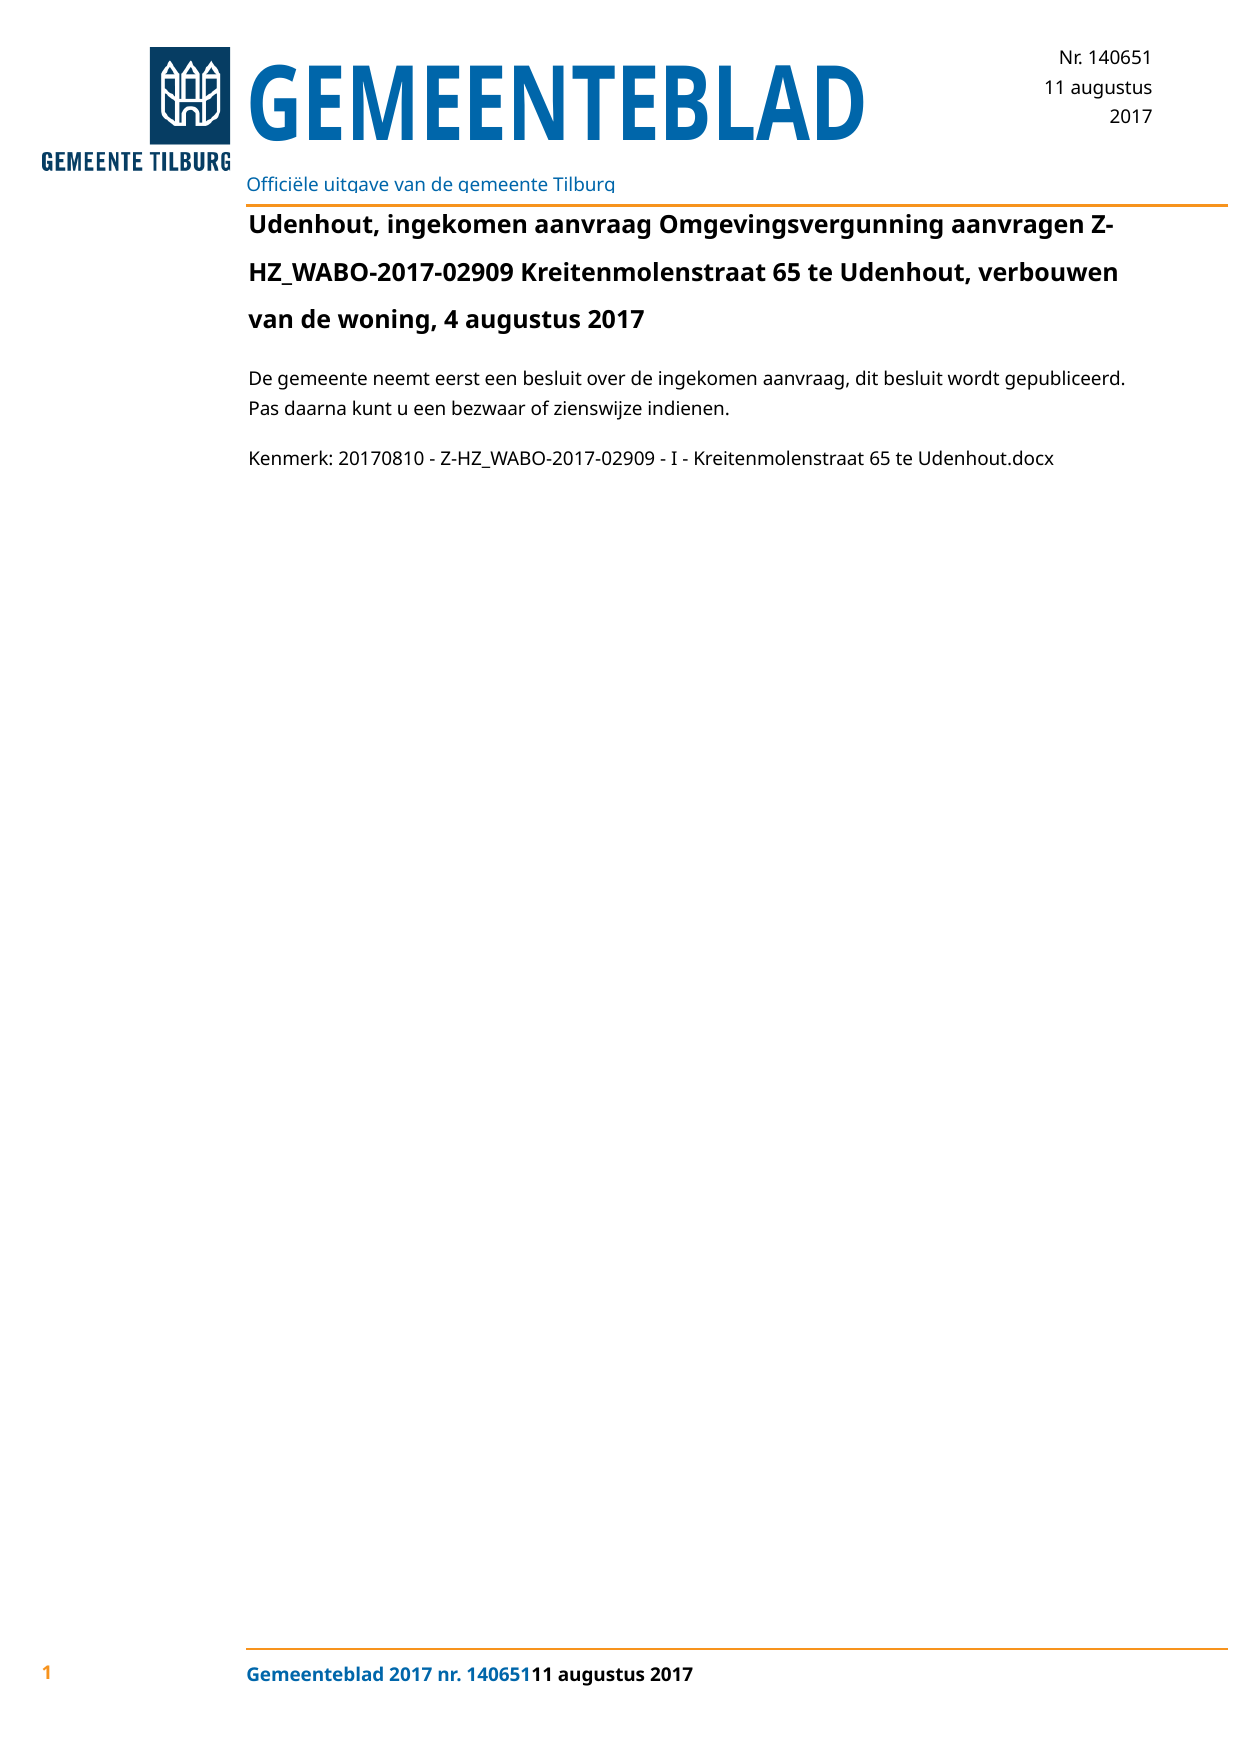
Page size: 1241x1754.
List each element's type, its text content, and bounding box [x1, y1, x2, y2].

picture [41, 47, 231, 172]
text De gemeente neemt eerst een besluit over de ingekomen aanvraag, dit besluit wordt gepubliceerd. Pas daarna kunt u een bezwaar of zienswijze indienen. [248, 366, 1152, 421]
text Kenmerk: 20170810 - Z-HZ_WABO-2017-02909 - I - Kreitenmolenstraat 65 te Udenhout.docx [248, 446, 1152, 471]
text Udenhout, ingekomen aanvraag Omgevingsvergunning aanvragen Z-HZ_WABO-2017-02909 Kreitenmolenstraat 65 te Udenhout, verbouwen van de woning, 4 augustus 2017 [248, 207, 1152, 336]
